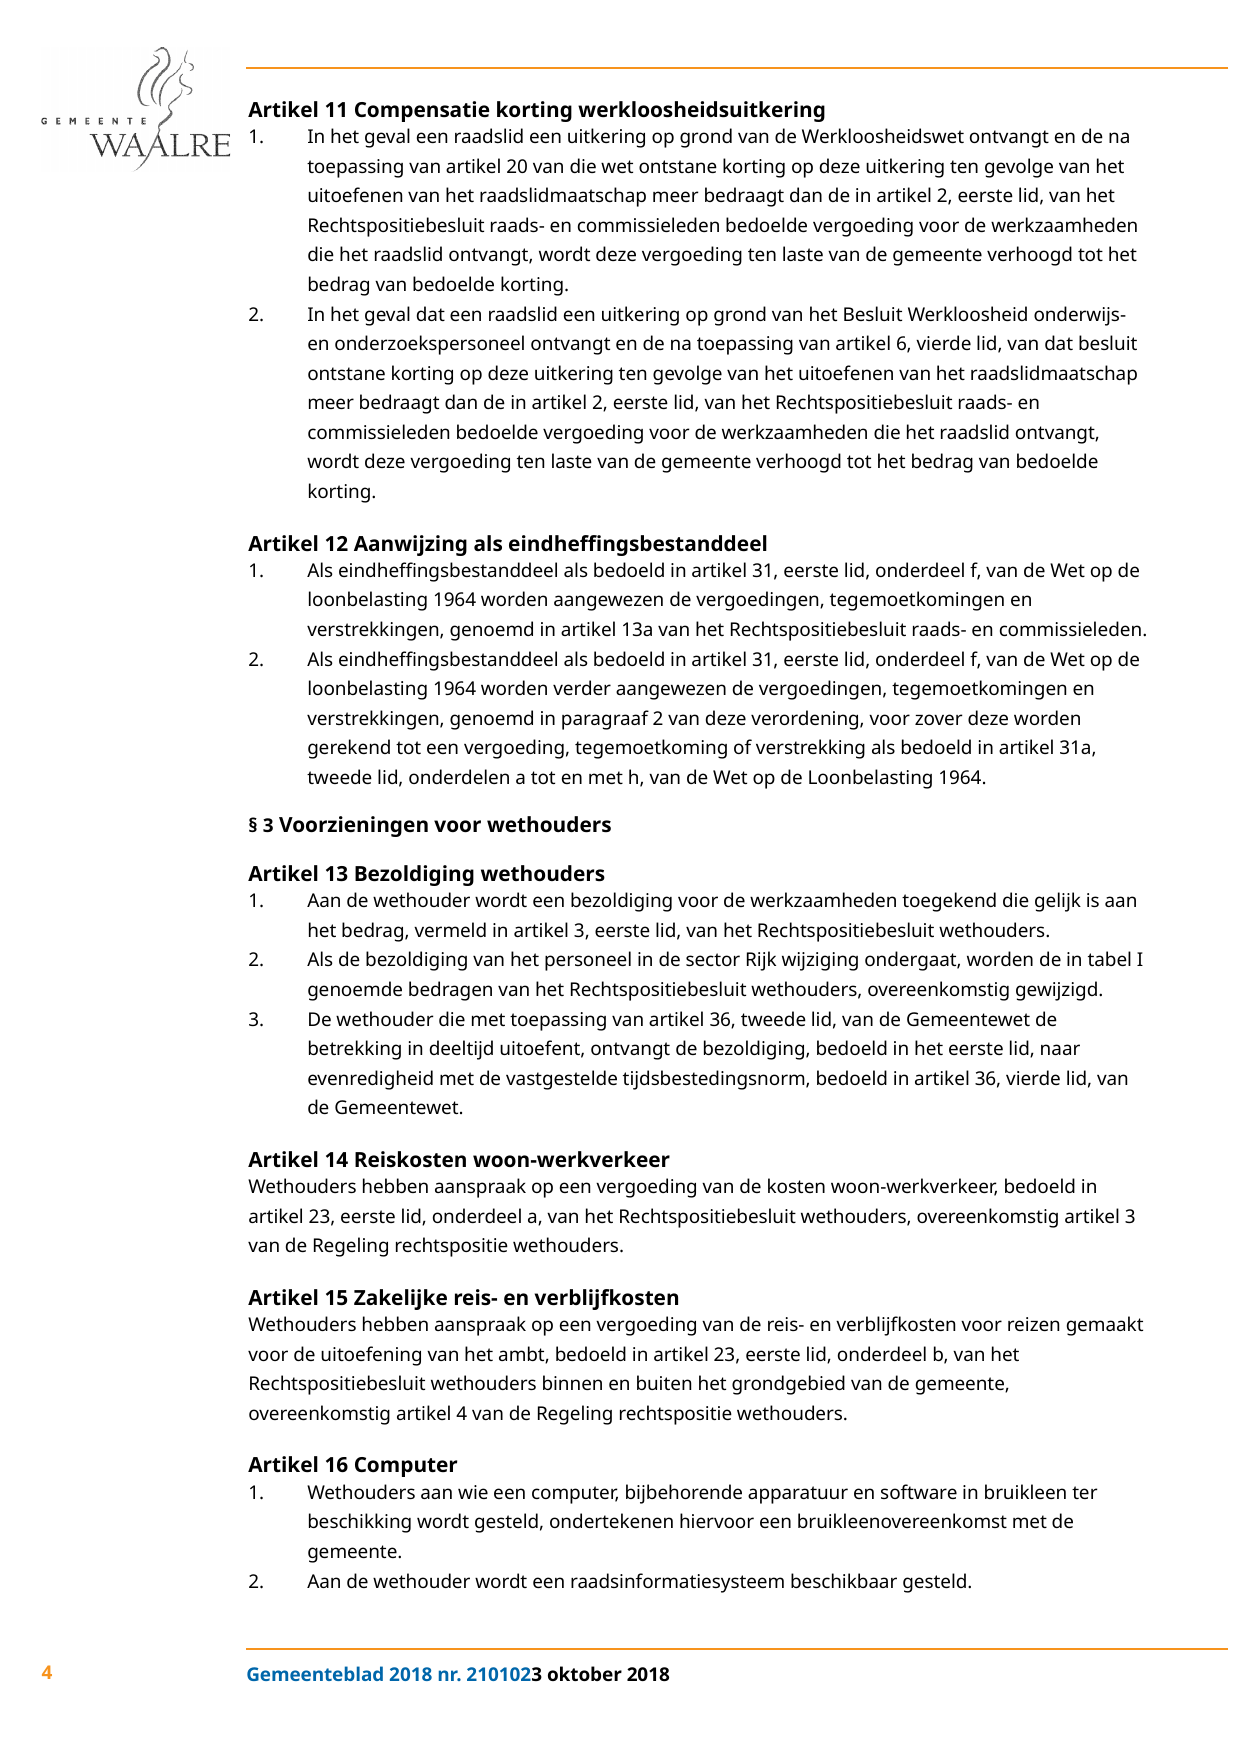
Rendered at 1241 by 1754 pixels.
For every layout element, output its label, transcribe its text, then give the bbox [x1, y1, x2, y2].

text Artikel 15 Zakelijke reis- en verblijfkosten [248, 1283, 1152, 1311]
list Als eindheffingsbestanddeel als bedoeld in artikel 31, eerste lid, onderdeel f, van de Wet op de loonbelasting 1964 worden verder aangewezen de vergoedingen, tegemoetkomingen en verstrekkingen, genoemd in paragraaf 2 van deze verordening, voor zover deze worden gerekend tot een vergoeding, tegemoetkoming of verstrekking als bedoeld in artikel 31a, tweede lid, onderdelen a tot en met h, van de Wet op de Loonbelasting 1964. [248, 646, 1152, 790]
list Wethouders aan wie een computer, bijbehorende apparatuur en software in bruikleen ter beschikking wordt gesteld, ondertekenen hiervoor een bruikleenovereenkomst met de gemeente. [248, 1479, 1152, 1564]
list Als eindheffingsbestanddeel als bedoeld in artikel 31, eerste lid, onderdeel f, van de Wet op de loonbelasting 1964 worden aangewezen de vergoedingen, tegemoetkomingen en verstrekkingen, genoemd in artikel 13a van het Rechtspositiebesluit raads- en commissieleden. [248, 557, 1152, 642]
text Artikel 13 Bezoldiging wethouders [248, 859, 1152, 887]
list Aan de wethouder wordt een bezoldiging voor de werkzaamheden toegekend die gelijk is aan het bedrag, vermeld in artikel 3, eerste lid, van het Rechtspositiebesluit wethouders. [248, 887, 1152, 943]
text Artikel 16 Computer [248, 1451, 1152, 1479]
list De wethouder die met toepassing van artikel 36, tweede lid, van de Gemeentewet de betrekking in deeltijd uitoefent, ontvangt de bezoldiging, bedoeld in het eerste lid, naar evenredigheid met de vastgestelde tijdsbestedingsnorm, bedoeld in artikel 36, vierde lid, van de Gemeentewet. [248, 1006, 1152, 1120]
list In het geval een raadslid een uitkering op grond van de Werkloosheidswet ontvangt en de na toepassing van artikel 20 van die wet ontstane korting op deze uitkering ten gevolge van het uitoefenen van het raadslidmaatschap meer bedraagt dan de in artikel 2, eerste lid, van het Rechtspositiebesluit raads- en commissieleden bedoelde vergoeding voor de werkzaamheden die het raadslid ontvangt, wordt deze vergoeding ten laste van de gemeente verhoogd tot het bedrag van bedoelde korting. [248, 123, 1152, 297]
list In het geval dat een raadslid een uitkering op grond van het Besluit Werkloosheid onderwijs- en onderzoekspersoneel ontvangt en de na toepassing van artikel 6, vierde lid, van dat besluit ontstane korting op deze uitkering ten gevolge van het uitoefenen van het raadslidmaatschap meer bedraagt dan de in artikel 2, eerste lid, van het Rechtspositiebesluit raads- en commissieleden bedoelde vergoeding voor de werkzaamheden die het raadslid ontvangt, wordt deze vergoeding ten laste van de gemeente verhoogd tot het bedrag van bedoelde korting. [248, 301, 1152, 504]
text Artikel 14 Reiskosten woon-werkverkeer [248, 1145, 1152, 1173]
text Artikel 12 Aanwijzing als eindheffingsbestanddeel [248, 529, 1152, 557]
text Wethouders hebben aanspraak op een vergoeding van de reis- en verblijfkosten voor reizen gemaakt voor de uitoefening van het ambt, bedoeld in artikel 23, eerste lid, onderdeel b, van het Rechtspositiebesluit wethouders binnen en buiten het grondgebied van de gemeente, overeenkomstig artikel 4 van de Regeling rechtspositie wethouders. [248, 1311, 1152, 1426]
list Als de bezoldiging van het personeel in de sector Rijk wijziging ondergaat, worden de in tabel I genoemde bedragen van het Rechtspositiebesluit wethouders, overeenkomstig gewijzigd. [248, 947, 1152, 1002]
picture [41, 47, 231, 172]
text § 3 Voorzieningen voor wethouders [248, 810, 1152, 838]
list Aan de wethouder wordt een raadsinformatiesysteem beschikbaar gesteld. [248, 1568, 1152, 1593]
text Artikel 11 Compensatie korting werkloosheidsuitkering [248, 95, 1152, 123]
text Wethouders hebben aanspraak op een vergoeding van de kosten woon-werkverkeer, bedoeld in artikel 23, eerste lid, onderdeel a, van het Rechtspositiebesluit wethouders, overeenkomstig artikel 3 van de Regeling rechtspositie wethouders. [248, 1173, 1152, 1258]
